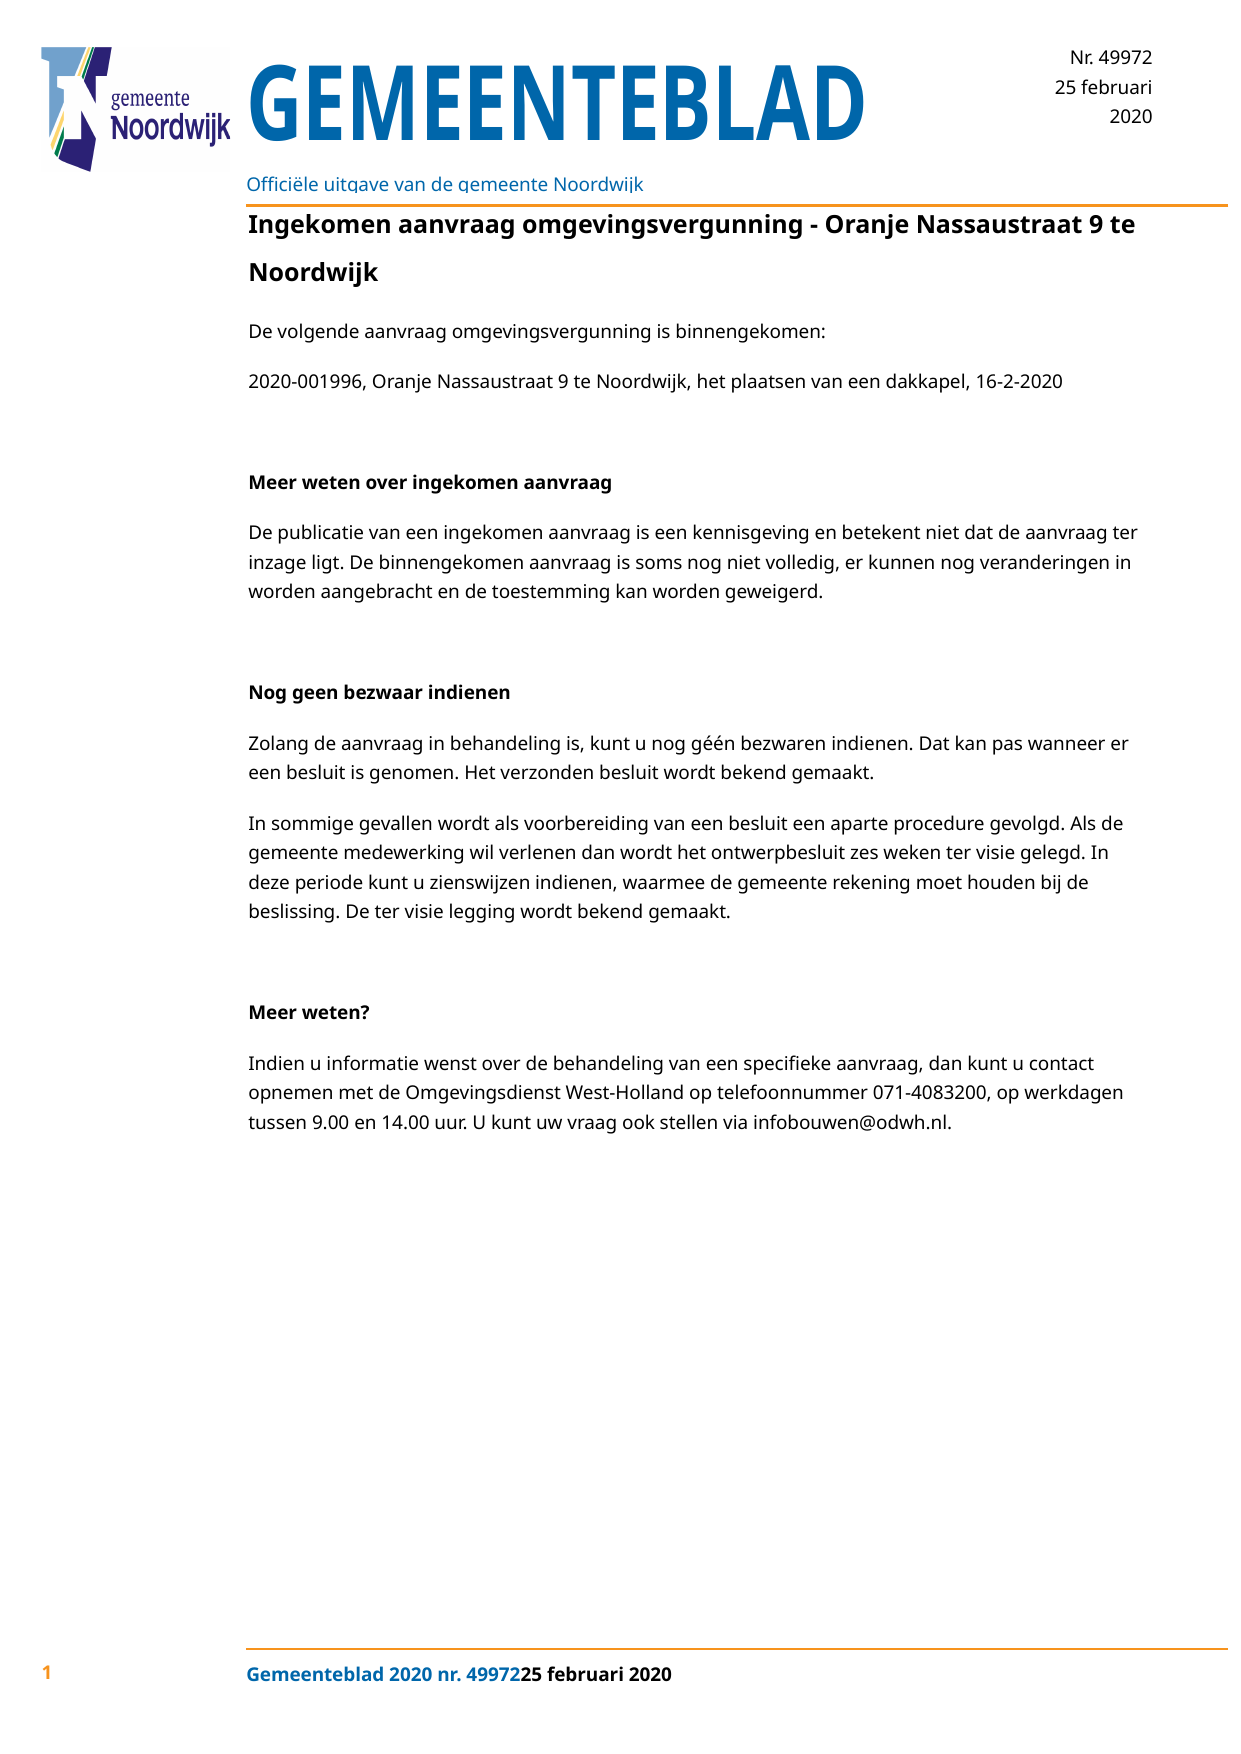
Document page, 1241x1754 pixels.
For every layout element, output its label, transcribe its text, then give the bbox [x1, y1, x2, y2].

text Ingekomen aanvraag omgevingsvergunning - Oranje Nassaustraat 9 te Noordwijk [248, 207, 1152, 288]
picture [41, 47, 231, 172]
text Zolang de aanvraag in behandeling is, kunt u nog géén bezwaren indienen. Dat kan pas wanneer er een besluit is genomen. Het verzonden besluit wordt bekend gemaakt. [248, 730, 1152, 785]
text In sommige gevallen wordt als voorbereiding van een besluit een aparte procedure gevolgd. Als de gemeente medewerking wil verlenen dan wordt het ontwerpbesluit zes weken ter visie gelegd. In deze periode kunt u zienswijzen indienen, waarmee de gemeente rekening moet houden bij de beslissing. De ter visie legging wordt bekend gemaakt. [248, 810, 1152, 924]
text De volgende aanvraag omgevingsvergunning is binnengekomen: [248, 318, 1152, 344]
text Indien u informatie wenst over de behandeling van een specifieke aanvraag, dan kunt u contact opnemen met de Omgevingsdienst West-Holland op telefoonnummer 071-4083200, op werkdagen tussen 9.00 en 14.00 uur. U kunt uw vraag ook stellen via infobouwen@odwh.nl. [248, 1050, 1152, 1135]
text 2020-001996, Oranje Nassaustraat 9 te Noordwijk, het plaatsen van een dakkapel, 16-2-2020 [248, 368, 1152, 394]
text De publicatie van een ingekomen aanvraag is een kennisgeving en betekent niet dat de aanvraag ter inzage ligt. De binnengekomen aanvraag is soms nog niet volledig, er kunnen nog veranderingen in worden aangebracht en de toestemming kan worden geweigerd. [248, 519, 1152, 604]
text Meer weten? [248, 999, 1152, 1025]
text Meer weten over ingekomen aanvraag [248, 469, 1152, 495]
text Nog geen bezwaar indienen [248, 679, 1152, 705]
